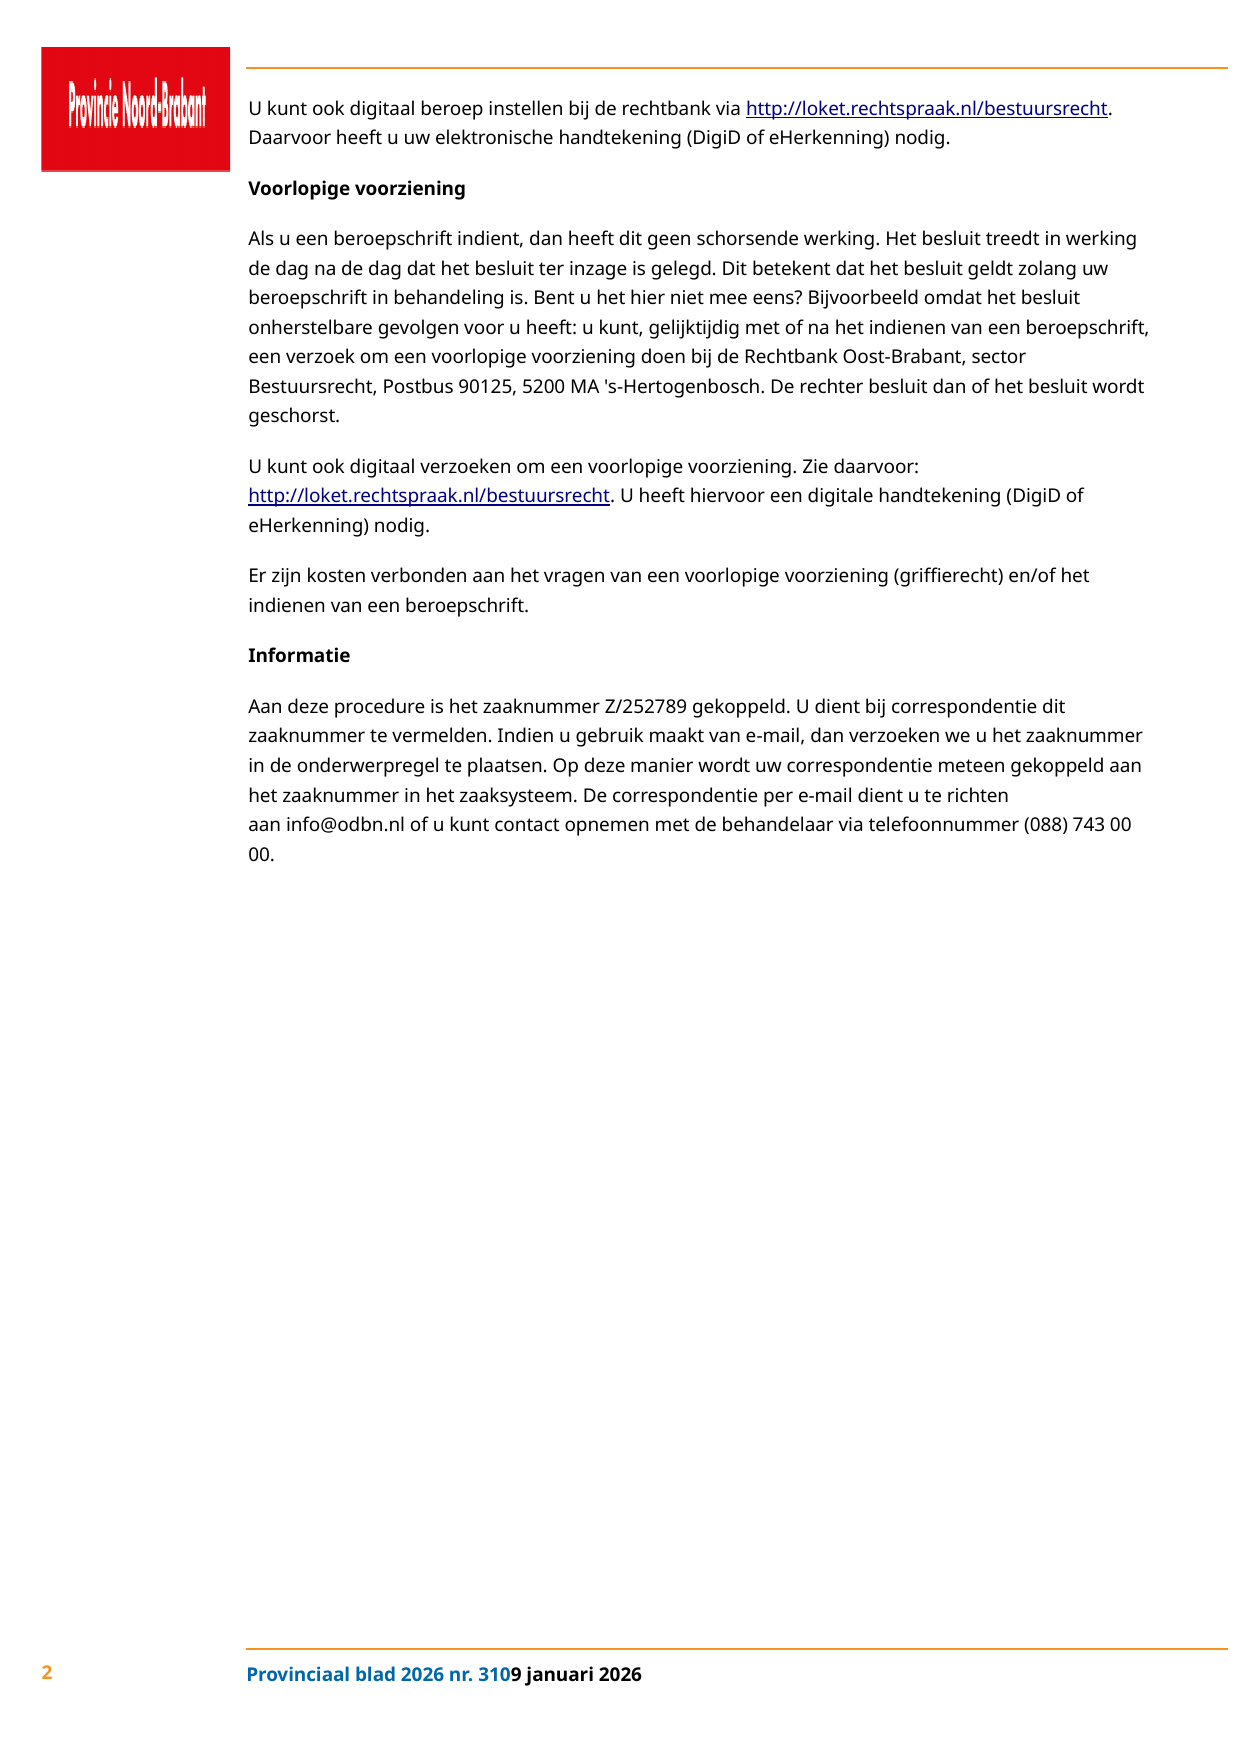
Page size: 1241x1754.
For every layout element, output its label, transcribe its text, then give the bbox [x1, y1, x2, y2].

text U kunt ook digitaal verzoeken om een voorlopige voorziening. Zie daarvoor: http://loket.rechtspraak.nl/bestuursrecht. U heeft hiervoor een digitale handtekening (DigiD of eHerkenning) nodig. [248, 453, 1152, 538]
text Voorlopige voorziening [248, 175, 1152, 201]
picture [41, 47, 231, 172]
text Informatie [248, 643, 1152, 668]
text Er zijn kosten verbonden aan het vragen van een voorlopige voorziening (griffierecht) en/of het indienen van een beroepschrift. [248, 563, 1152, 618]
text Als u een beroepschrift indient, dan heeft dit geen schorsende werking. Het besluit treedt in werking de dag na de dag dat het besluit ter inzage is gelegd. Dit betekent dat het besluit geldt zolang uw beroepschrift in behandeling is. Bent u het hier niet mee eens? Bijvoorbeeld omdat het besluit onherstelbare gevolgen voor u heeft: u kunt, gelijktijdig met of na het indienen van een beroepschrift, een verzoek om een voorlopige voorziening doen bij de Rechtbank Oost-Brabant, sector Bestuursrecht, Postbus 90125, 5200 MA 's‑Hertogenbosch. De rechter besluit dan of het besluit wordt geschorst. [248, 225, 1152, 428]
text U kunt ook digitaal beroep instellen bij de rechtbank via http://loket.rechtspraak.nl/bestuursrecht. Daarvoor heeft u uw elektronische handtekening (DigiD of eHerkenning) nodig. [248, 95, 1152, 150]
text Aan deze procedure is het zaaknummer Z/252789 gekoppeld. U dient bij correspondentie dit zaaknummer te vermelden. Indien u gebruik maakt van e-mail, dan verzoeken we u het zaaknummer in de onderwerpregel te plaatsen. Op deze manier wordt uw correspondentie meteen gekoppeld aan het zaaknummer in het zaaksysteem. De correspondentie per e-mail dient u te richten aan info@odbn.nl of u kunt contact opnemen met de behandelaar via telefoonnummer (088) 743 00 00. [248, 693, 1152, 867]
